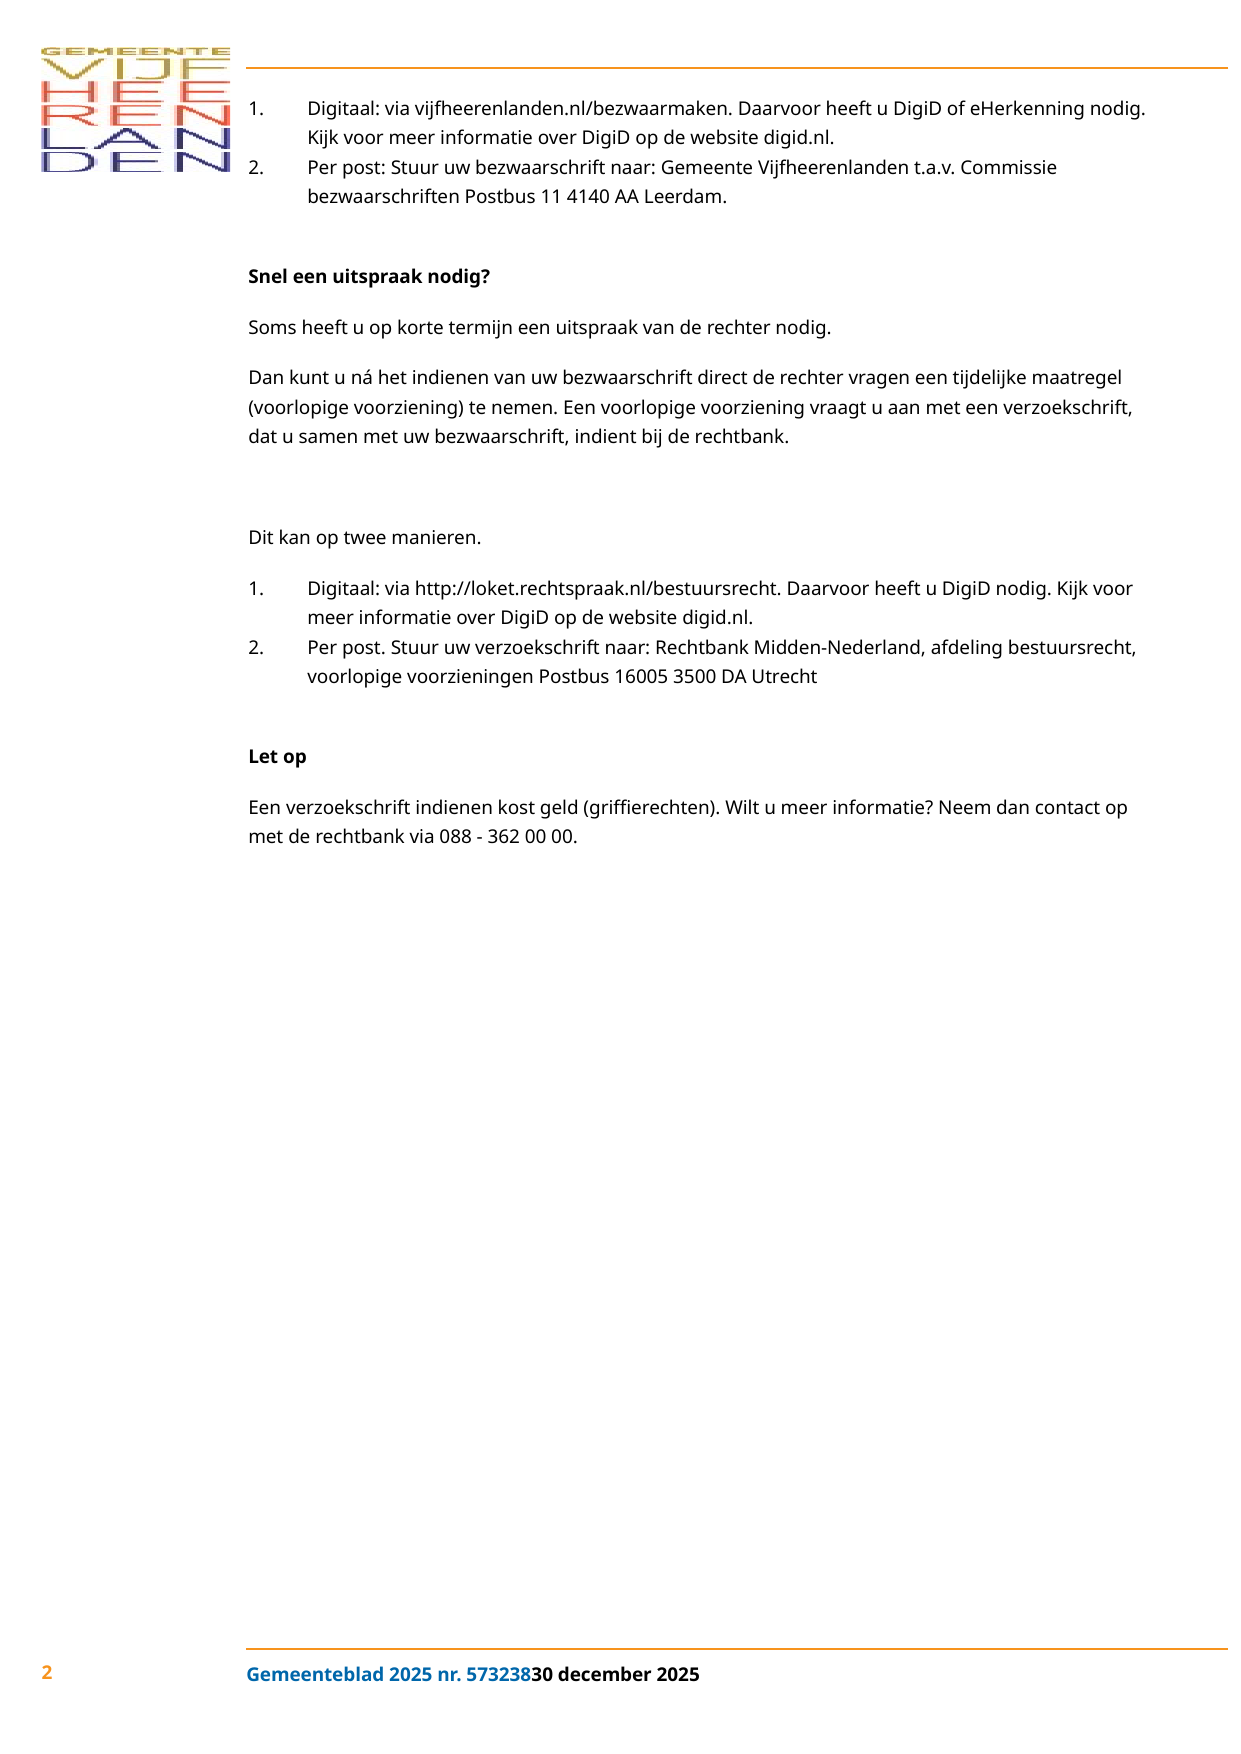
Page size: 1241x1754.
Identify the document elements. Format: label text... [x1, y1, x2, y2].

text Soms heeft u op korte termijn een uitspraak van de rechter nodig. [248, 314, 1152, 340]
list Per post. Stuur uw verzoekschrift naar: Rechtbank Midden-Nederland, afdeling bestuursrecht, voorlopige voorzieningen Postbus 16005 3500 DA Utrecht [248, 634, 1152, 689]
text Snel een uitspraak nodig? [248, 263, 1152, 289]
list Per post: Stuur uw bezwaarschrift naar: Gemeente Vijfheerenlanden t.a.v. Commissie bezwaarschriften Postbus 11 4140 AA Leerdam. [248, 154, 1152, 209]
text Een verzoekschrift indienen kost geld (griffierechten). Wilt u meer informatie? Neem dan contact op met de rechtbank via 088 - 362 00 00. [248, 794, 1152, 849]
list Digitaal: via vijfheerenlanden.nl/bezwaarmaken. Daarvoor heeft u DigiD of eHerkenning nodig. Kijk voor meer informatie over DigiD op de website digid.nl. [248, 95, 1152, 150]
text Dan kunt u ná het indienen van uw bezwaarschrift direct de rechter vragen een tijdelijke maatregel (voorlopige voorziening) te nemen. Een voorlopige voorziening vraagt u aan met een verzoekschrift, dat u samen met uw bezwaarschrift, indient bij de rechtbank. [248, 364, 1152, 449]
text Let op [248, 743, 1152, 769]
text Dit kan op twee manieren. [248, 524, 1152, 550]
list Digitaal: via http://loket.rechtspraak.nl/bestuursrecht. Daarvoor heeft u DigiD nodig. Kijk voor meer informatie over DigiD op de website digid.nl. [248, 575, 1152, 630]
picture [41, 47, 231, 172]
